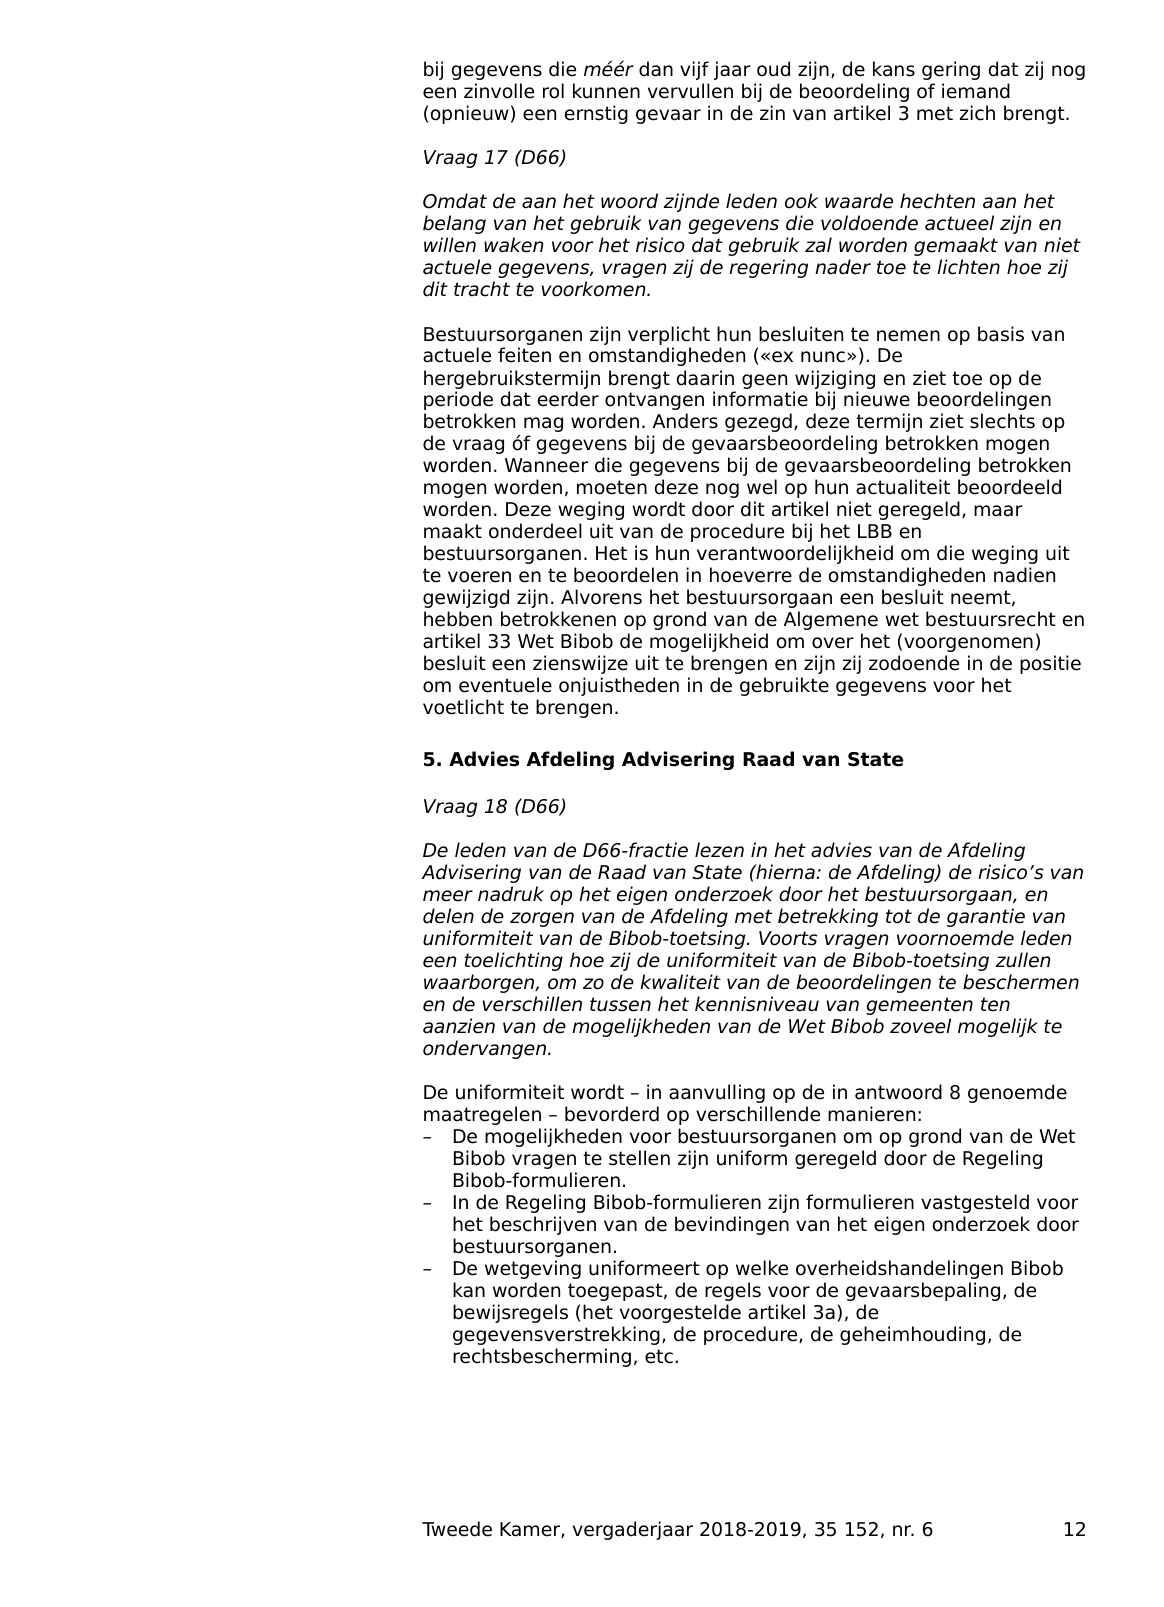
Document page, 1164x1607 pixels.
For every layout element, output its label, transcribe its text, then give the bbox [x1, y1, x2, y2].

text Bestuursorganen zijn verplicht hun besluiten te nemen op basis van actuele feiten en omstandigheden («ex nunc»). De hergebruikstermijn brengt daarin geen wijziging en ziet toe op de periode dat eerder ontvangen informatie bij nieuwe beoordelingen betrokken mag worden. Anders gezegd, deze termijn ziet slechts op de vraag óf gegevens bij de gevaarsbeoordeling betrokken mogen worden. Wanneer die gegevens bij de gevaarsbeoordeling betrokken mogen worden, moeten deze nog wel op hun actualiteit beoordeeld worden. Deze weging wordt door dit artikel niet geregeld, maar maakt onderdeel uit van de procedure bij het LBB en bestuursorganen. Het is hun verantwoordelijkheid om die weging uit te voeren en te beoordelen in hoeverre de omstandigheden nadien gewijzigd zijn. Alvorens het bestuursorgaan een besluit neemt, hebben betrokkenen op grond van de Algemene wet bestuursrecht en artikel 33 Wet Bibob de mogelijkheid om over het (voorgenomen) besluit een zienswijze uit te brengen en zijn zij zodoende in de positie om eventuele onjuistheden in de gebruikte gegevens voor het voetlicht te brengen. [422, 323, 1087, 719]
text – In de Regeling Bibob-formulieren zijn formulieren vastgesteld voor het beschrijven van de bevindingen van het eigen onderzoek door bestuursorganen. [422, 1192, 1087, 1258]
subtitle 5. Advies Afdeling Advisering Raad van State [422, 749, 1087, 771]
text De leden van de D66-fractie lezen in het advies van de Afdeling Advisering van de Raad van State (hierna: de Afdeling) de risico’s van meer nadruk op het eigen onderzoek door het bestuursorgaan, en delen de zorgen van de Afdeling met betrekking tot de garantie van uniformiteit van de Bibob-toetsing. Voorts vragen voornoemde leden een toelichting hoe zij de uniformiteit van de Bibob-toetsing zullen waarborgen, om zo de kwaliteit van de beoordelingen te beschermen en de verschillen tussen het kennisniveau van gemeenten ten aanzien van de mogelijkheden van de Wet Bibob zoveel mogelijk te ondervangen. [422, 840, 1087, 1060]
subtitle Vraag 17 (D66) [422, 147, 1087, 169]
text Omdat de aan het woord zijnde leden ook waarde hechten aan het belang van het gebruik van gegevens die voldoende actueel zijn en willen waken voor het risico dat gebruik zal worden gemaakt van niet actuele gegevens, vragen zij de regering nader toe te lichten hoe zij dit tracht te voorkomen. [422, 191, 1087, 301]
text De uniformiteit wordt – in aanvulling op de in antwoord 8 genoemde maatregelen – bevorderd op verschillende manieren: [422, 1082, 1087, 1126]
text bij gegevens die méér dan vijf jaar oud zijn, de kans gering dat zij nog een zinvolle rol kunnen vervullen bij de beoordeling of iemand (opnieuw) een ernstig gevaar in de zin van artikel 3 met zich brengt. [422, 59, 1087, 125]
subtitle Vraag 18 (D66) [422, 796, 1087, 818]
text – De wetgeving uniformeert op welke overheidshandelingen Bibob kan worden toegepast, de regels voor de gevaarsbepaling, de bewijsregels (het voorgestelde artikel 3a), de gegevensverstrekking, de procedure, de geheimhouding, de rechtsbescherming, etc. [422, 1258, 1087, 1368]
text – De mogelijkheden voor bestuursorganen om op grond van de Wet Bibob vragen te stellen zijn uniform geregeld door de Regeling Bibob-formulieren. [422, 1126, 1087, 1192]
